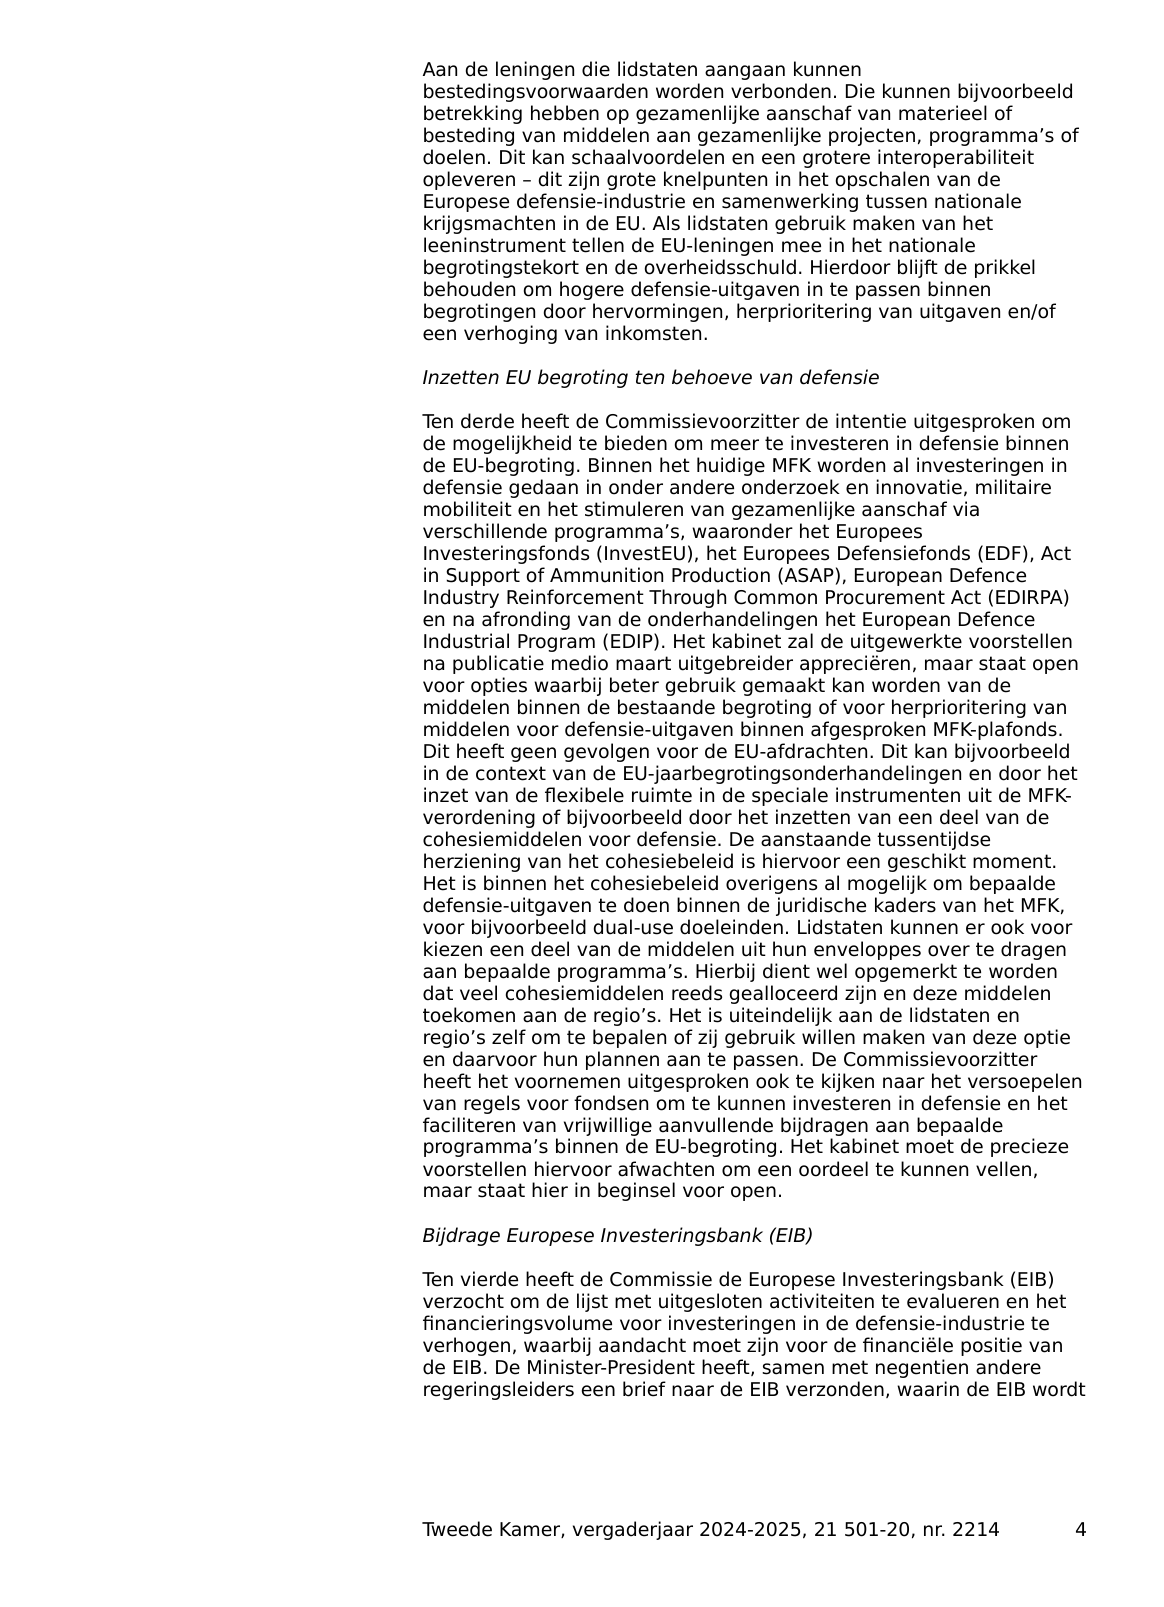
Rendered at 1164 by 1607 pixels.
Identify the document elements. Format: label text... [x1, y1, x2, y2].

subtitle Bijdrage Europese Investeringsbank (EIB) [422, 1224, 1087, 1247]
text Ten vierde heeft de Commissie de Europese Investeringsbank (EIB) verzocht om de lijst met uitgesloten activiteiten te evalueren en het financieringsvolume voor investeringen in de defensie-industrie te verhogen, waarbij aandacht moet zijn voor de financiële positie van de EIB. De Minister-President heeft, samen met negentien andere regeringsleiders een brief naar de EIB verzonden, waarin de EIB wordt [422, 1269, 1087, 1401]
text Ten derde heeft de Commissievoorzitter de intentie uitgesproken om de mogelijkheid te bieden om meer te investeren in defensie binnen de EU-begroting. Binnen het huidige MFK worden al investeringen in defensie gedaan in onder andere onderzoek en innovatie, militaire mobiliteit en het stimuleren van gezamenlijke aanschaf via verschillende programma’s, waaronder het Europees Investeringsfonds (InvestEU), het Europees Defensiefonds (EDF), Act in Support of Ammunition Production (ASAP), European Defence Industry Reinforcement Through Common Procurement Act (EDIRPA) en na afronding van de onderhandelingen het European Defence Industrial Program (EDIP). Het kabinet zal de uitgewerkte voorstellen na publicatie medio maart uitgebreider appreciëren, maar staat open voor opties waarbij beter gebruik gemaakt kan worden van de middelen binnen de bestaande begroting of voor herprioritering van middelen voor defensie-uitgaven binnen afgesproken MFK-plafonds. Dit heeft geen gevolgen voor de EU-afdrachten. Dit kan bijvoorbeeld in de context van de EU-jaarbegrotingsonderhandelingen en door het inzet van de flexibele ruimte in de speciale instrumenten uit de MFK-verordening of bijvoorbeeld door het inzetten van een deel van de cohesiemiddelen voor defensie. De aanstaande tussentijdse herziening van het cohesiebeleid is hiervoor een geschikt moment. Het is binnen het cohesiebeleid overigens al mogelijk om bepaalde defensie-uitgaven te doen binnen de juridische kaders van het MFK, voor bijvoorbeeld dual-use doeleinden. Lidstaten kunnen er ook voor kiezen een deel van de middelen uit hun enveloppes over te dragen aan bepaalde programma’s. Hierbij dient wel opgemerkt te worden dat veel cohesiemiddelen reeds gealloceerd zijn en deze middelen toekomen aan de regio’s. Het is uiteindelijk aan de lidstaten en regio’s zelf om te bepalen of zij gebruik willen maken van deze optie en daarvoor hun plannen aan te passen. De Commissievoorzitter heeft het voornemen uitgesproken ook te kijken naar het versoepelen van regels voor fondsen om te kunnen investeren in defensie en het faciliteren van vrijwillige aanvullende bijdragen aan bepaalde programma’s binnen de EU-begroting. Het kabinet moet de precieze voorstellen hiervoor afwachten om een oordeel te kunnen vellen, maar staat hier in beginsel voor open. [422, 411, 1087, 1202]
subtitle Inzetten EU begroting ten behoeve van defensie [422, 367, 1087, 389]
text Aan de leningen die lidstaten aangaan kunnen bestedingsvoorwaarden worden verbonden. Die kunnen bijvoorbeeld betrekking hebben op gezamenlijke aanschaf van materieel of besteding van middelen aan gezamenlijke projecten, programma’s of doelen. Dit kan schaalvoordelen en een grotere interoperabiliteit opleveren – dit zijn grote knelpunten in het opschalen van de Europese defensie-industrie en samenwerking tussen nationale krijgsmachten in de EU. Als lidstaten gebruik maken van het leeninstrument tellen de EU-leningen mee in het nationale begrotingstekort en de overheidsschuld. Hierdoor blijft de prikkel behouden om hogere defensie-uitgaven in te passen binnen begrotingen door hervormingen, herprioritering van uitgaven en/of een verhoging van inkomsten. [422, 59, 1087, 345]
